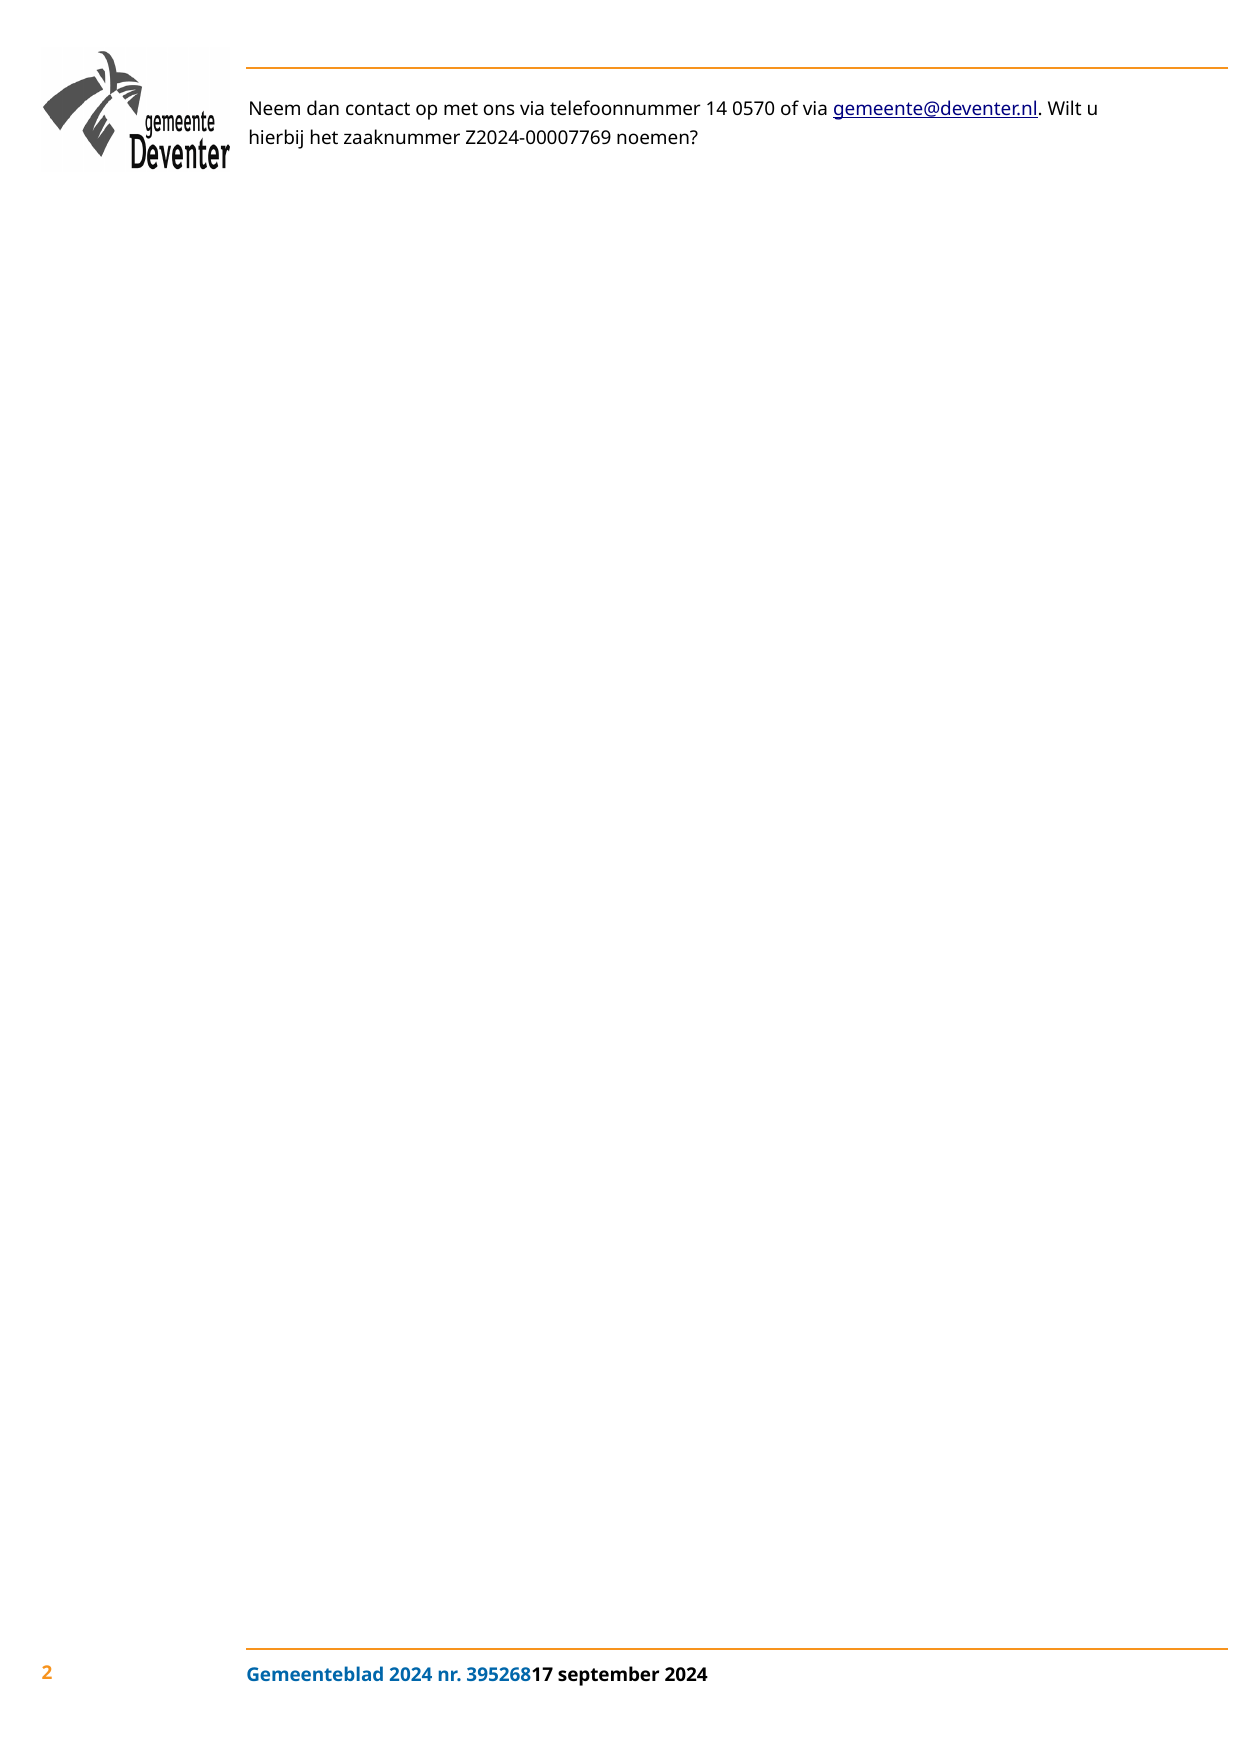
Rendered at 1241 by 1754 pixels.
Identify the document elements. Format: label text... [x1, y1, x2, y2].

text Neem dan contact op met ons via telefoonnummer 14 0570 of via gemeente@deventer.nl. Wilt u hierbij het zaaknummer Z2024-00007769 noemen? [248, 95, 1152, 150]
picture [41, 47, 231, 172]
